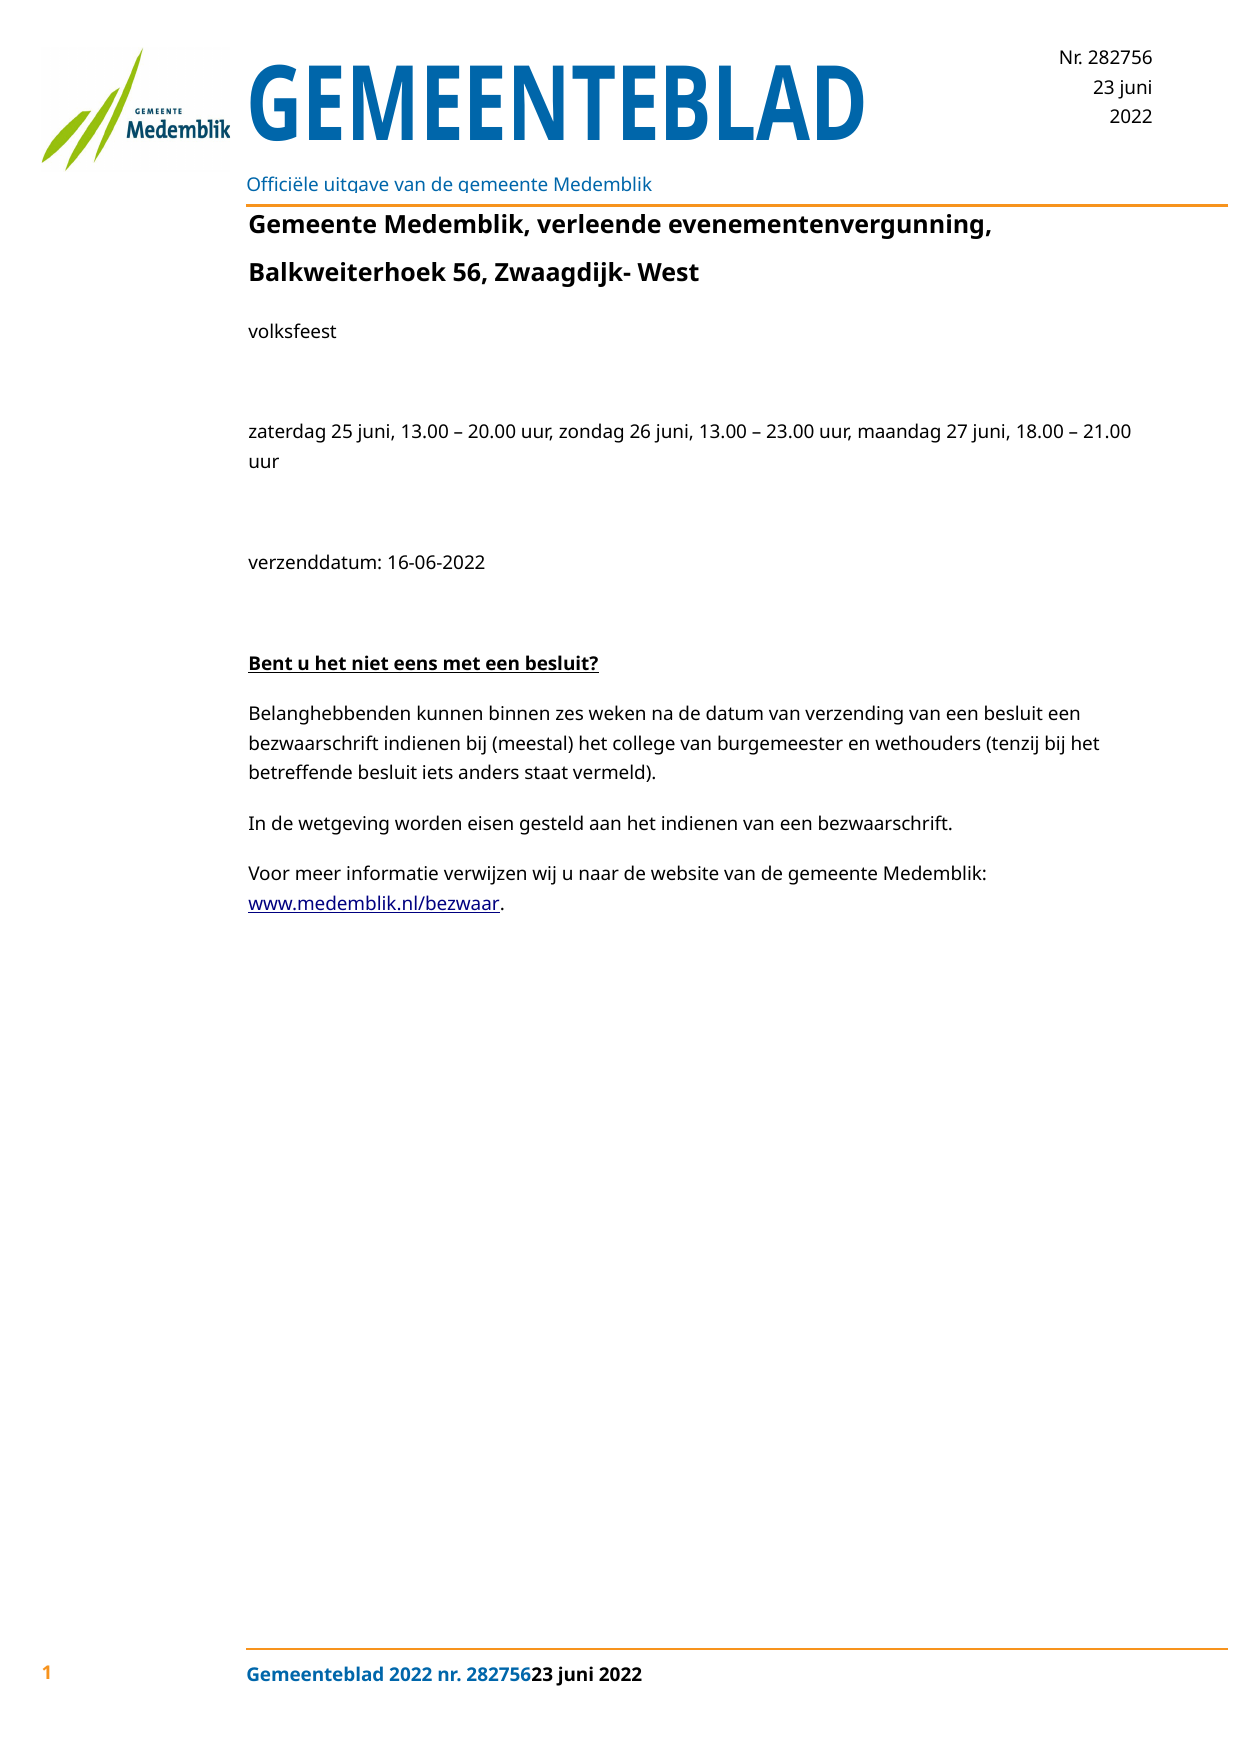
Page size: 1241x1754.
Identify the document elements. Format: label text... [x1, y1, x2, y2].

text zaterdag 25 juni, 13.00 – 20.00 uur, zondag 26 juni, 13.00 – 23.00 uur, maandag 27 juni, 18.00 – 21.00 uur [248, 419, 1152, 474]
text Gemeente Medemblik, verleende evenementenvergunning, Balkweiterhoek 56, Zwaagdijk- West [248, 207, 1152, 288]
text In de wetgeving worden eisen gesteld aan het indienen van een bezwaarschrift. [248, 810, 1152, 836]
text Voor meer informatie verwijzen wij u naar de website van de gemeente Medemblik: www.medemblik.nl/bezwaar. [248, 860, 1152, 916]
text volksfeest [248, 318, 1152, 344]
text Belanghebbenden kunnen binnen zes weken na de datum van verzending van een besluit een bezwaarschrift indienen bij (meestal) het college van burgemeester en wethouders (tenzij bij het betreffende besluit iets anders staat vermeld). [248, 700, 1152, 785]
picture [41, 47, 231, 172]
text Bent u het niet eens met een besluit? [248, 650, 1152, 676]
text verzenddatum: 16-06-2022 [248, 549, 1152, 575]
